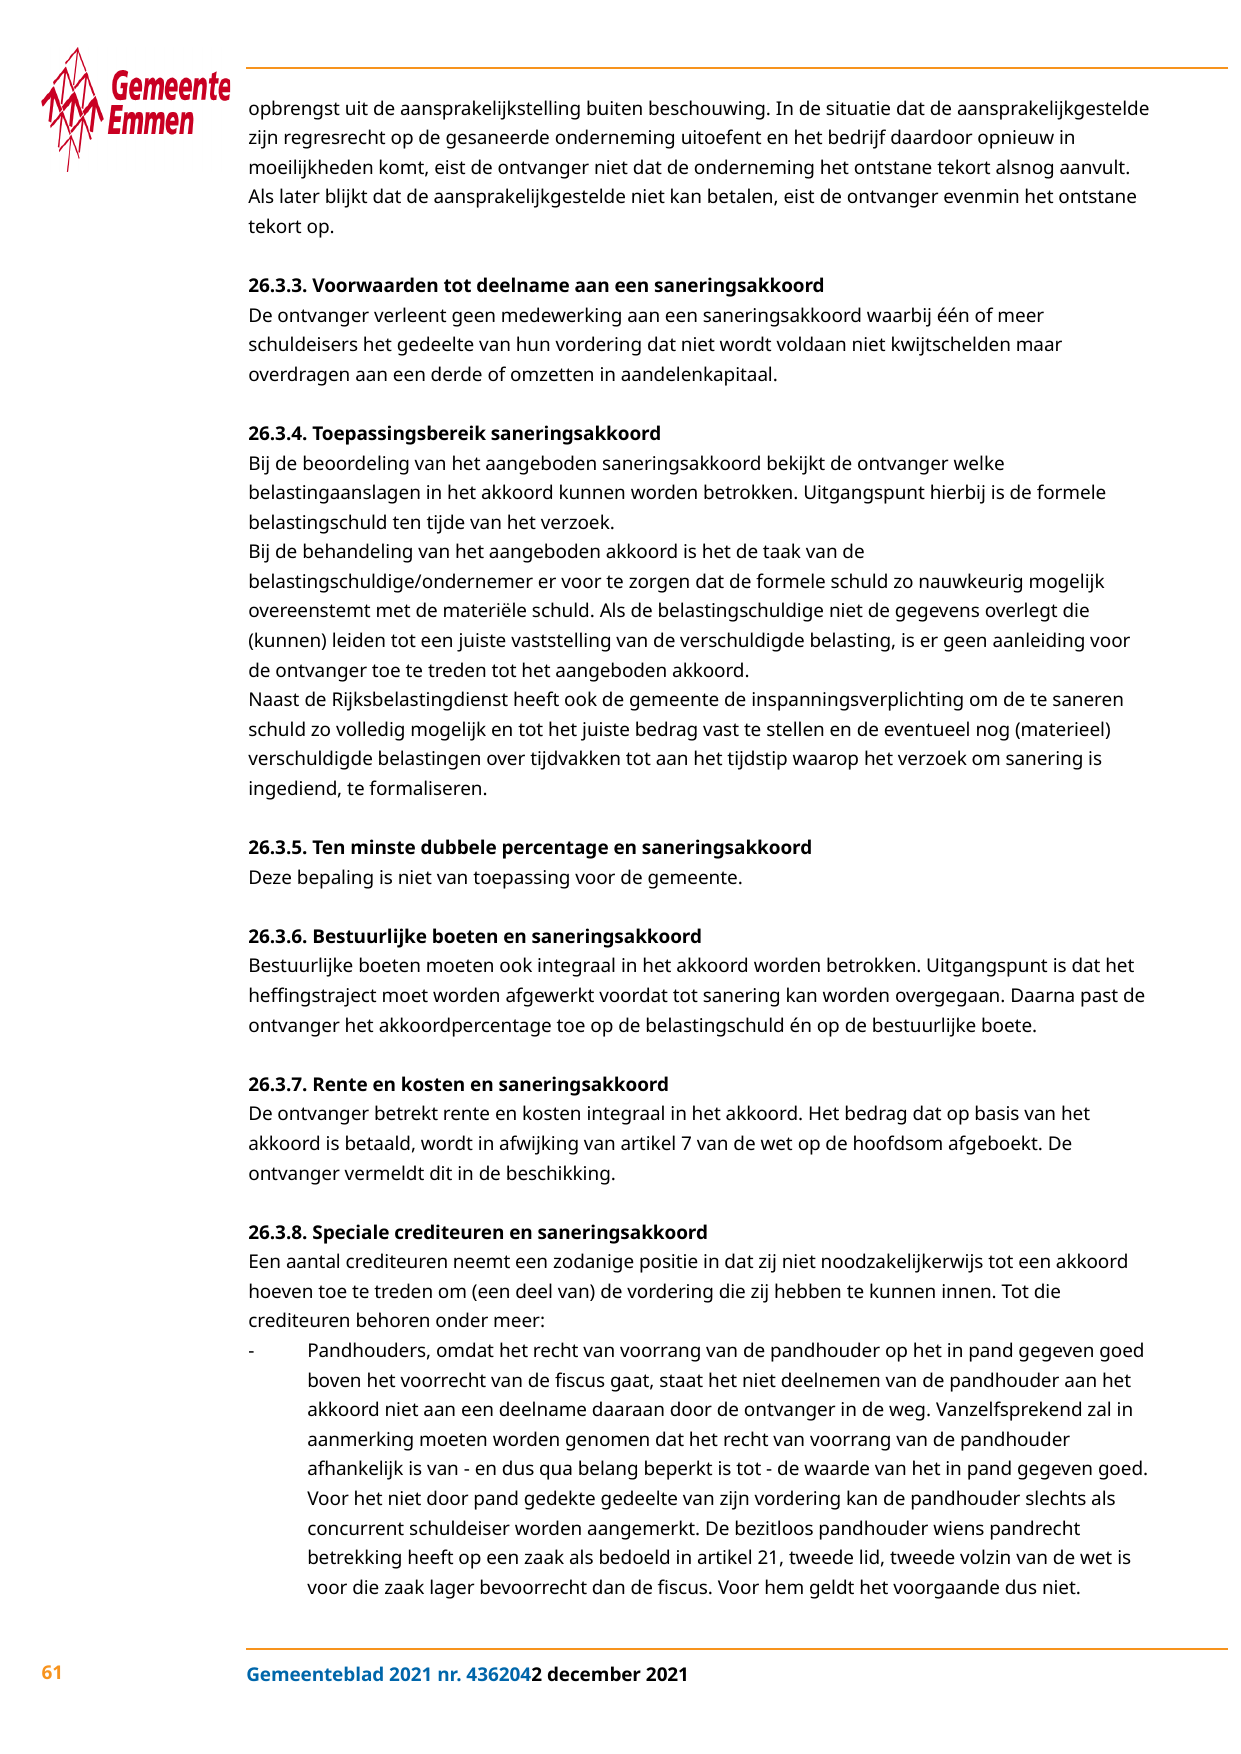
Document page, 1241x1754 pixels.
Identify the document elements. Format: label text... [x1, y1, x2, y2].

text 26.3.8. Speciale crediteuren en saneringsakkoord [248, 1219, 1152, 1245]
text 26.3.6. Bestuurlijke boeten en saneringsakkoord [248, 923, 1152, 949]
text 26.3.7. Rente en kosten en saneringsakkoord [248, 1071, 1152, 1097]
text De ontvanger verleent geen medewerking aan een saneringsakkoord waarbij één of meer schuldeisers het gedeelte van hun vordering dat niet wordt voldaan niet kwijtschelden maar overdragen aan een derde of omzetten in aandelenkapitaal. [248, 302, 1152, 387]
text Een aantal crediteuren neemt een zodanige positie in dat zij niet noodzakelijkerwijs tot een akkoord hoeven toe te treden om (een deel van) de vordering die zij hebben te kunnen innen. Tot die crediteuren behoren onder meer: [248, 1248, 1152, 1333]
text opbrengst uit de aansprakelijkstelling buiten beschouwing. In de situatie dat de aansprakelijkgestelde zijn regresrecht op de gesaneerde onderneming uitoefent en het bedrijf daardoor opnieuw in moeilijkheden komt, eist de ontvanger niet dat de onderneming het ontstane tekort alsnog aanvult. Als later blijkt dat de aansprakelijkgestelde niet kan betalen, eist de ontvanger evenmin het ontstane tekort op. [248, 95, 1152, 239]
text Bestuurlijke boeten moeten ook integraal in het akkoord worden betrokken. Uitgangspunt is dat het heffingstraject moet worden afgewerkt voordat tot sanering kan worden overgegaan. Daarna past de ontvanger het akkoordpercentage toe op de belastingschuld én op de bestuurlijke boete. [248, 953, 1152, 1038]
text De ontvanger betrekt rente en kosten integraal in het akkoord. Het bedrag dat op basis van het akkoord is betaald, wordt in afwijking van artikel 7 van de wet op de hoofdsom afgeboekt. De ontvanger vermeldt dit in de beschikking. [248, 1101, 1152, 1186]
text Naast de Rijksbelastingdienst heeft ook de gemeente de inspanningsverplichting om de te saneren schuld zo volledig mogelijk en tot het juiste bedrag vast te stellen en de eventueel nog (materieel) verschuldigde belastingen over tijdvakken tot aan het tijdstip waarop het verzoek om sanering is ingediend, te formaliseren. [248, 686, 1152, 801]
text Deze bepaling is niet van toepassing voor de gemeente. [248, 864, 1152, 890]
text Bij de beoordeling van het aangeboden saneringsakkoord bekijkt de ontvanger welke belastingaanslagen in het akkoord kunnen worden betrokken. Uitgangspunt hierbij is de formele belastingschuld ten tijde van het verzoek. [248, 450, 1152, 535]
text 26.3.5. Ten minste dubbele percentage en saneringsakkoord [248, 834, 1152, 860]
list Pandhouders, omdat het recht van voorrang van de pandhouder op het in pand gegeven goed boven het voorrecht van de fiscus gaat, staat het niet deelnemen van de pandhouder aan het akkoord niet aan een deelname daaraan door de ontvanger in de weg. Vanzelfsprekend zal in aanmerking moeten worden genomen dat het recht van voorrang van de pandhouder afhankelijk is van - en dus qua belang beperkt is tot - de waarde van het in pand gegeven goed. Voor het niet door pand gedekte gedeelte van zijn vordering kan de pandhouder slechts als concurrent schuldeiser worden aangemerkt. De bezitloos pandhouder wiens pandrecht betrekking heeft op een zaak als bedoeld in artikel 21, tweede lid, tweede volzin van de wet is voor die zaak lager bevoorrecht dan de fiscus. Voor hem geldt het voorgaande dus niet. [248, 1337, 1152, 1600]
text Bij de behandeling van het aangeboden akkoord is het de taak van de belastingschuldige/ondernemer er voor te zorgen dat de formele schuld zo nauwkeurig mogelijk overeenstemt met de materiële schuld. Als de belastingschuldige niet de gegevens overlegt die (kunnen) leiden tot een juiste vaststelling van de verschuldigde belasting, is er geen aanleiding voor de ontvanger toe te treden tot het aangeboden akkoord. [248, 538, 1152, 683]
picture [41, 47, 231, 172]
text 26.3.4. Toepassingsbereik saneringsakkoord [248, 420, 1152, 446]
text 26.3.3. Voorwaarden tot deelname aan een saneringsakkoord [248, 272, 1152, 298]
